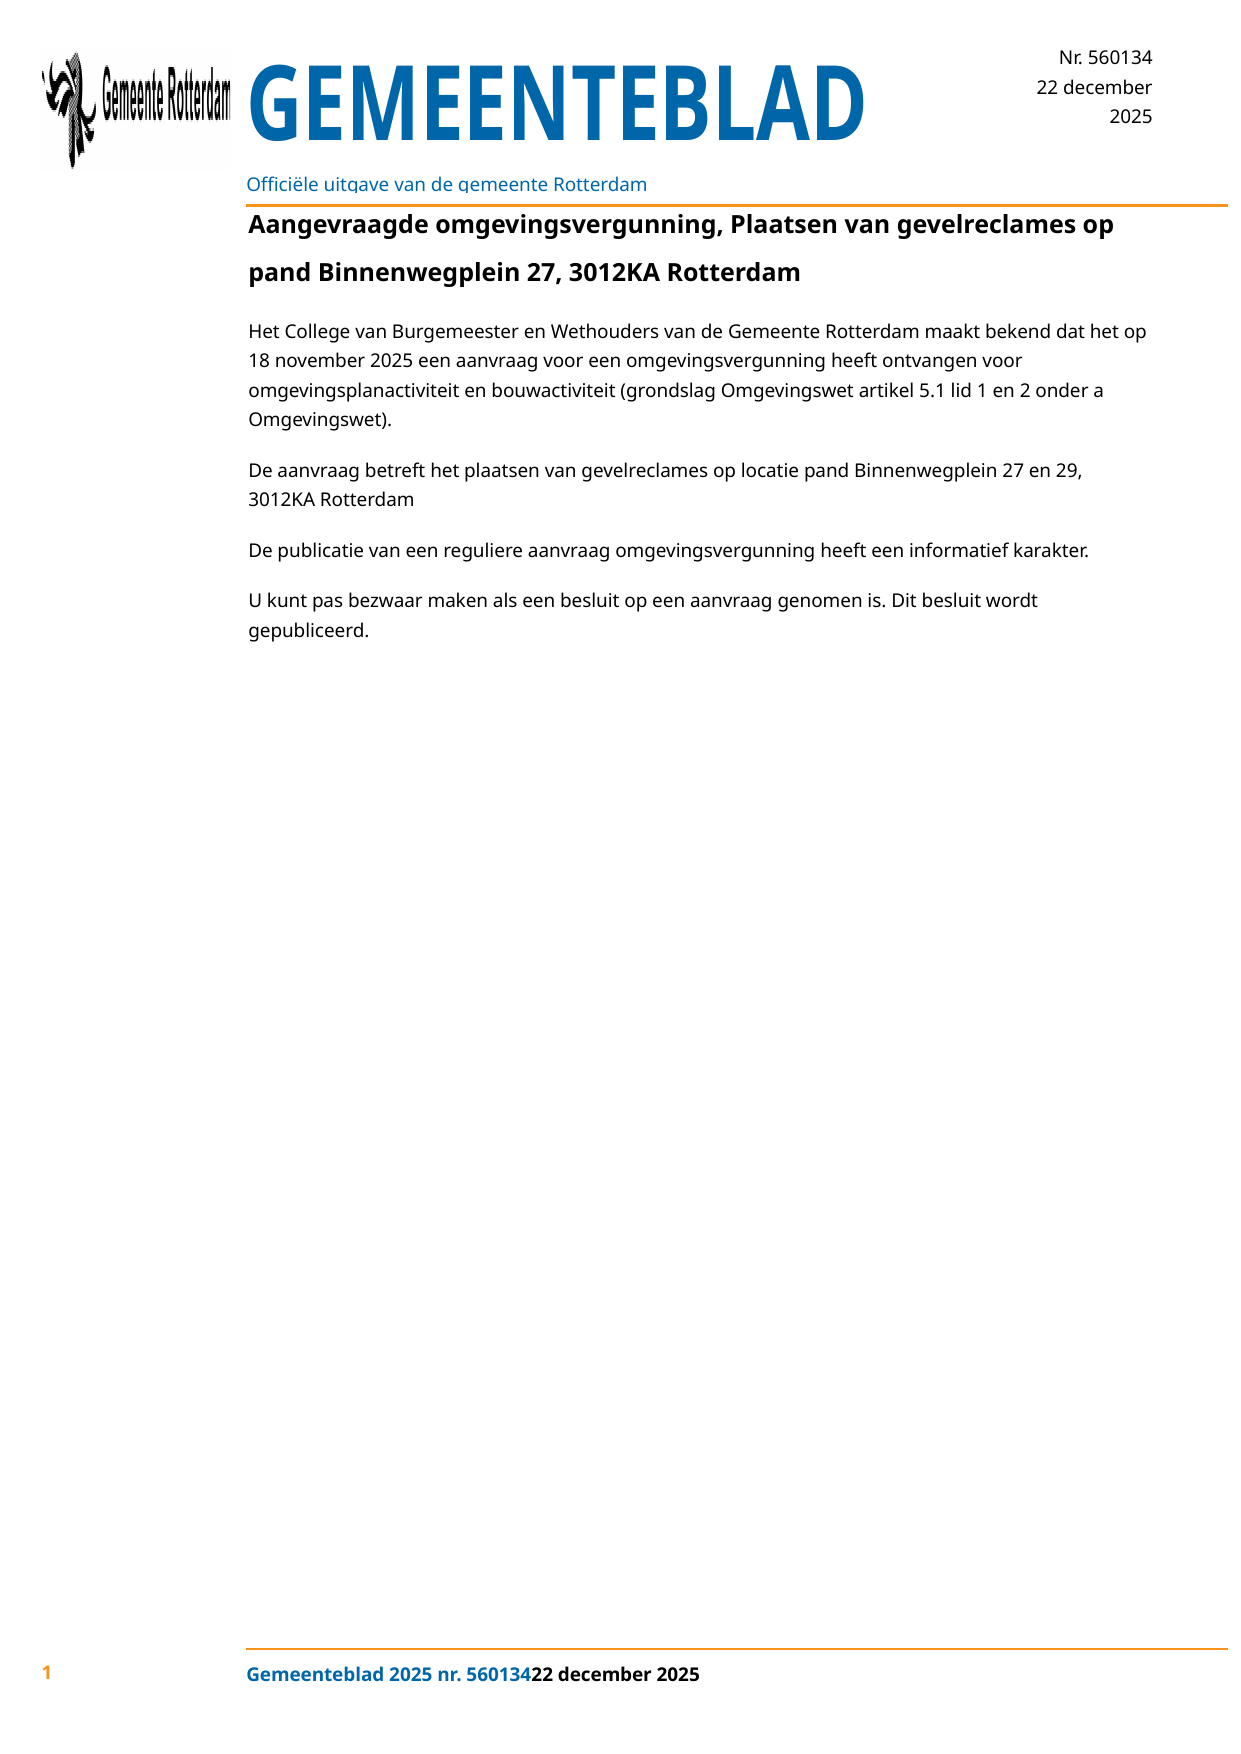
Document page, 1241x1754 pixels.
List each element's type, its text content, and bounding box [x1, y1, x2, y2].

text U kunt pas bezwaar maken als een besluit op een aanvraag genomen is. Dit besluit wordt gepubliceerd. [248, 587, 1152, 643]
text De aanvraag betreft het plaatsen van gevelreclames op locatie pand Binnenwegplein 27 en 29, 3012KA Rotterdam [248, 457, 1152, 512]
picture [41, 47, 231, 172]
text Aangevraagde omgevingsvergunning, Plaatsen van gevelreclames op pand Binnenwegplein 27, 3012KA Rotterdam [248, 207, 1152, 288]
text Het College van Burgemeester en Wethouders van de Gemeente Rotterdam maakt bekend dat het op 18 november 2025 een aanvraag voor een omgevingsvergunning heeft ontvangen voor omgevingsplanactiviteit en bouwactiviteit (grondslag Omgevingswet artikel 5.1 lid 1 en 2 onder a Omgevingswet). [248, 318, 1152, 432]
text De publicatie van een reguliere aanvraag omgevingsvergunning heeft een informatief karakter. [248, 537, 1152, 563]
